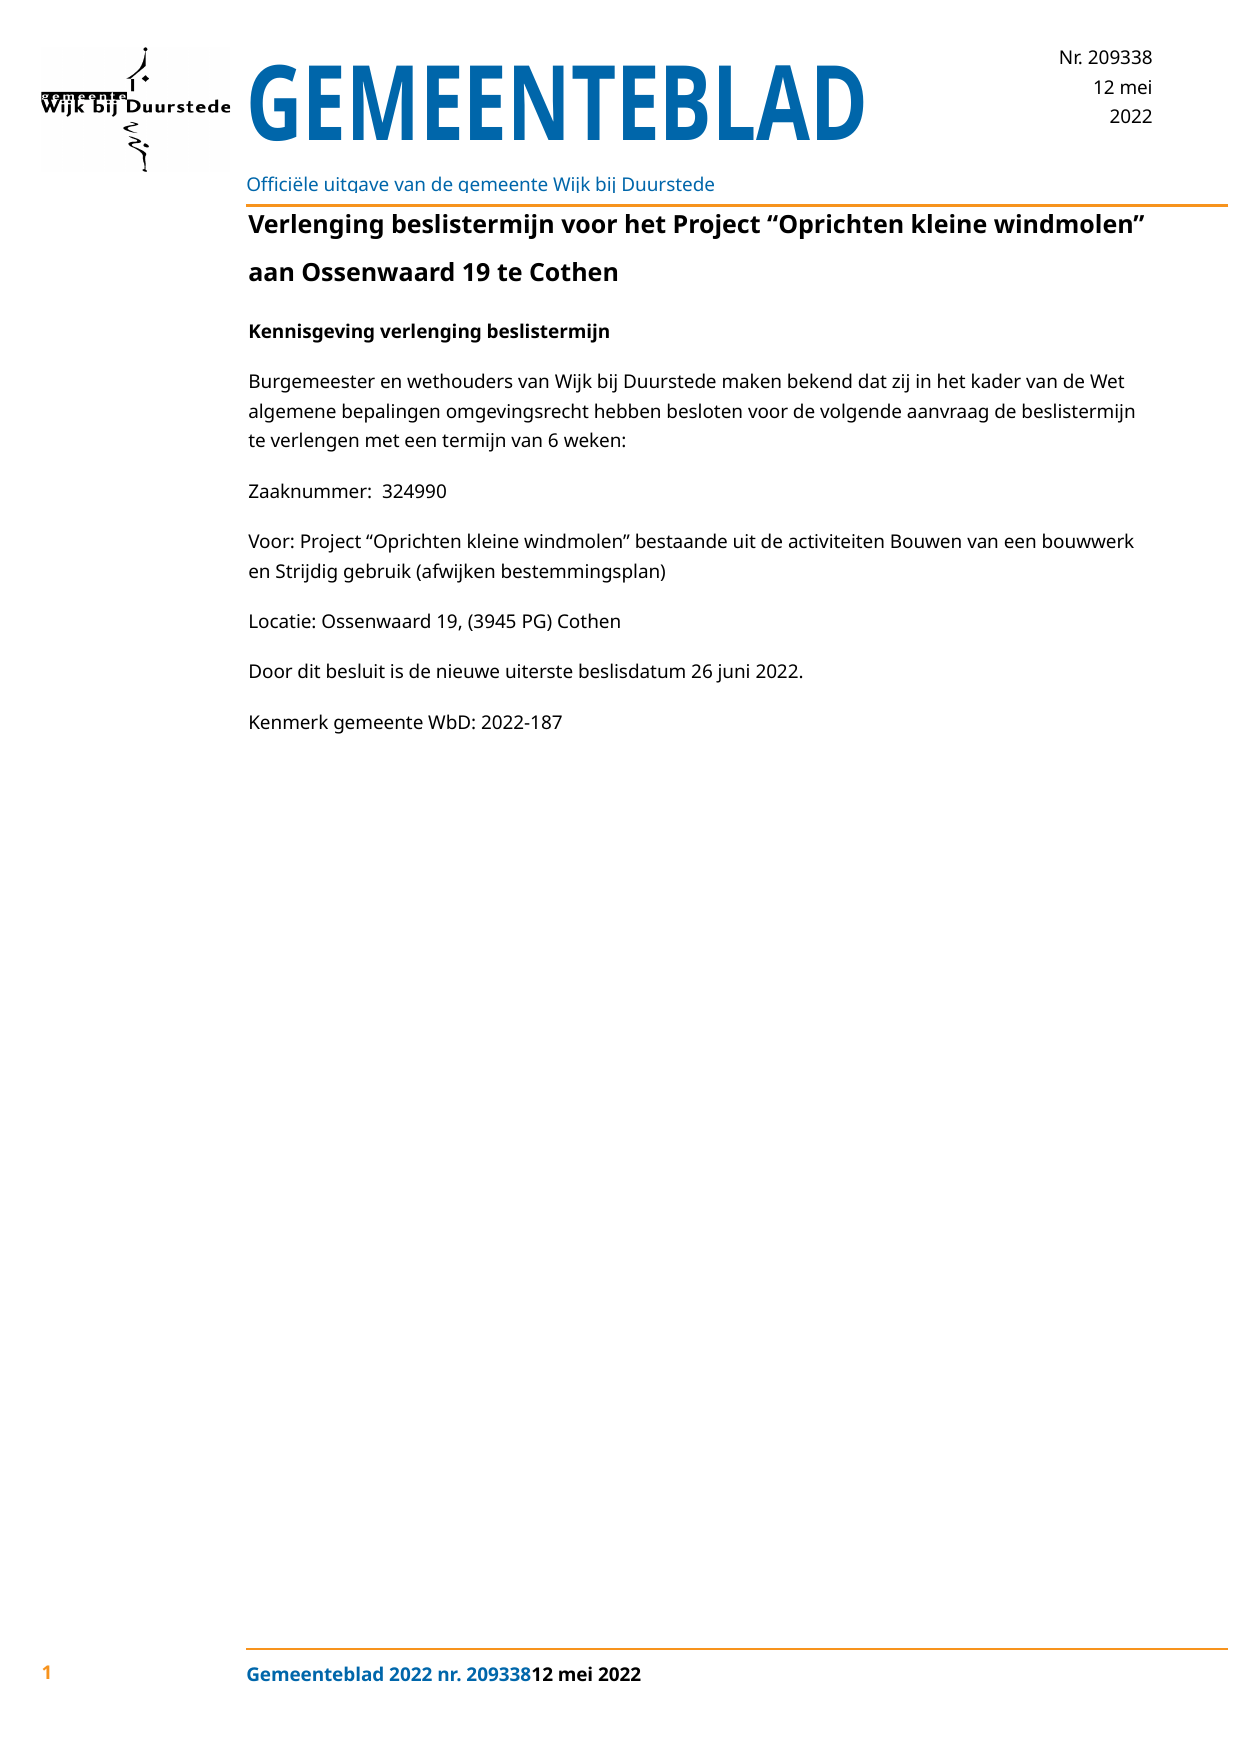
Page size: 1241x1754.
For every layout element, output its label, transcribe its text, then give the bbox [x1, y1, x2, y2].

text Locatie: Ossenwaard 19, (3945 PG) Cothen [248, 608, 1152, 634]
text Kenmerk gemeente WbD: 2022-187 [248, 709, 1152, 735]
text Burgemeester en wethouders van Wijk bij Duurstede maken bekend dat zij in het kader van de Wet algemene bepalingen omgevingsrecht hebben besloten voor de volgende aanvraag de beslistermijn te verlengen met een termijn van 6 weken: [248, 368, 1152, 453]
text Door dit besluit is de nieuwe uiterste beslisdatum 26 juni 2022. [248, 659, 1152, 684]
text Zaaknummer: 324990 [248, 478, 1152, 504]
text Verlenging beslistermijn voor het Project “Oprichten kleine windmolen” aan Ossenwaard 19 te Cothen [248, 207, 1152, 288]
text Kennisgeving verlenging beslistermijn [248, 318, 1152, 344]
text Voor: Project “Oprichten kleine windmolen” bestaande uit de activiteiten Bouwen van een bouwwerk en Strijdig gebruik (afwijken bestemmingsplan) [248, 528, 1152, 584]
picture [41, 47, 231, 172]
